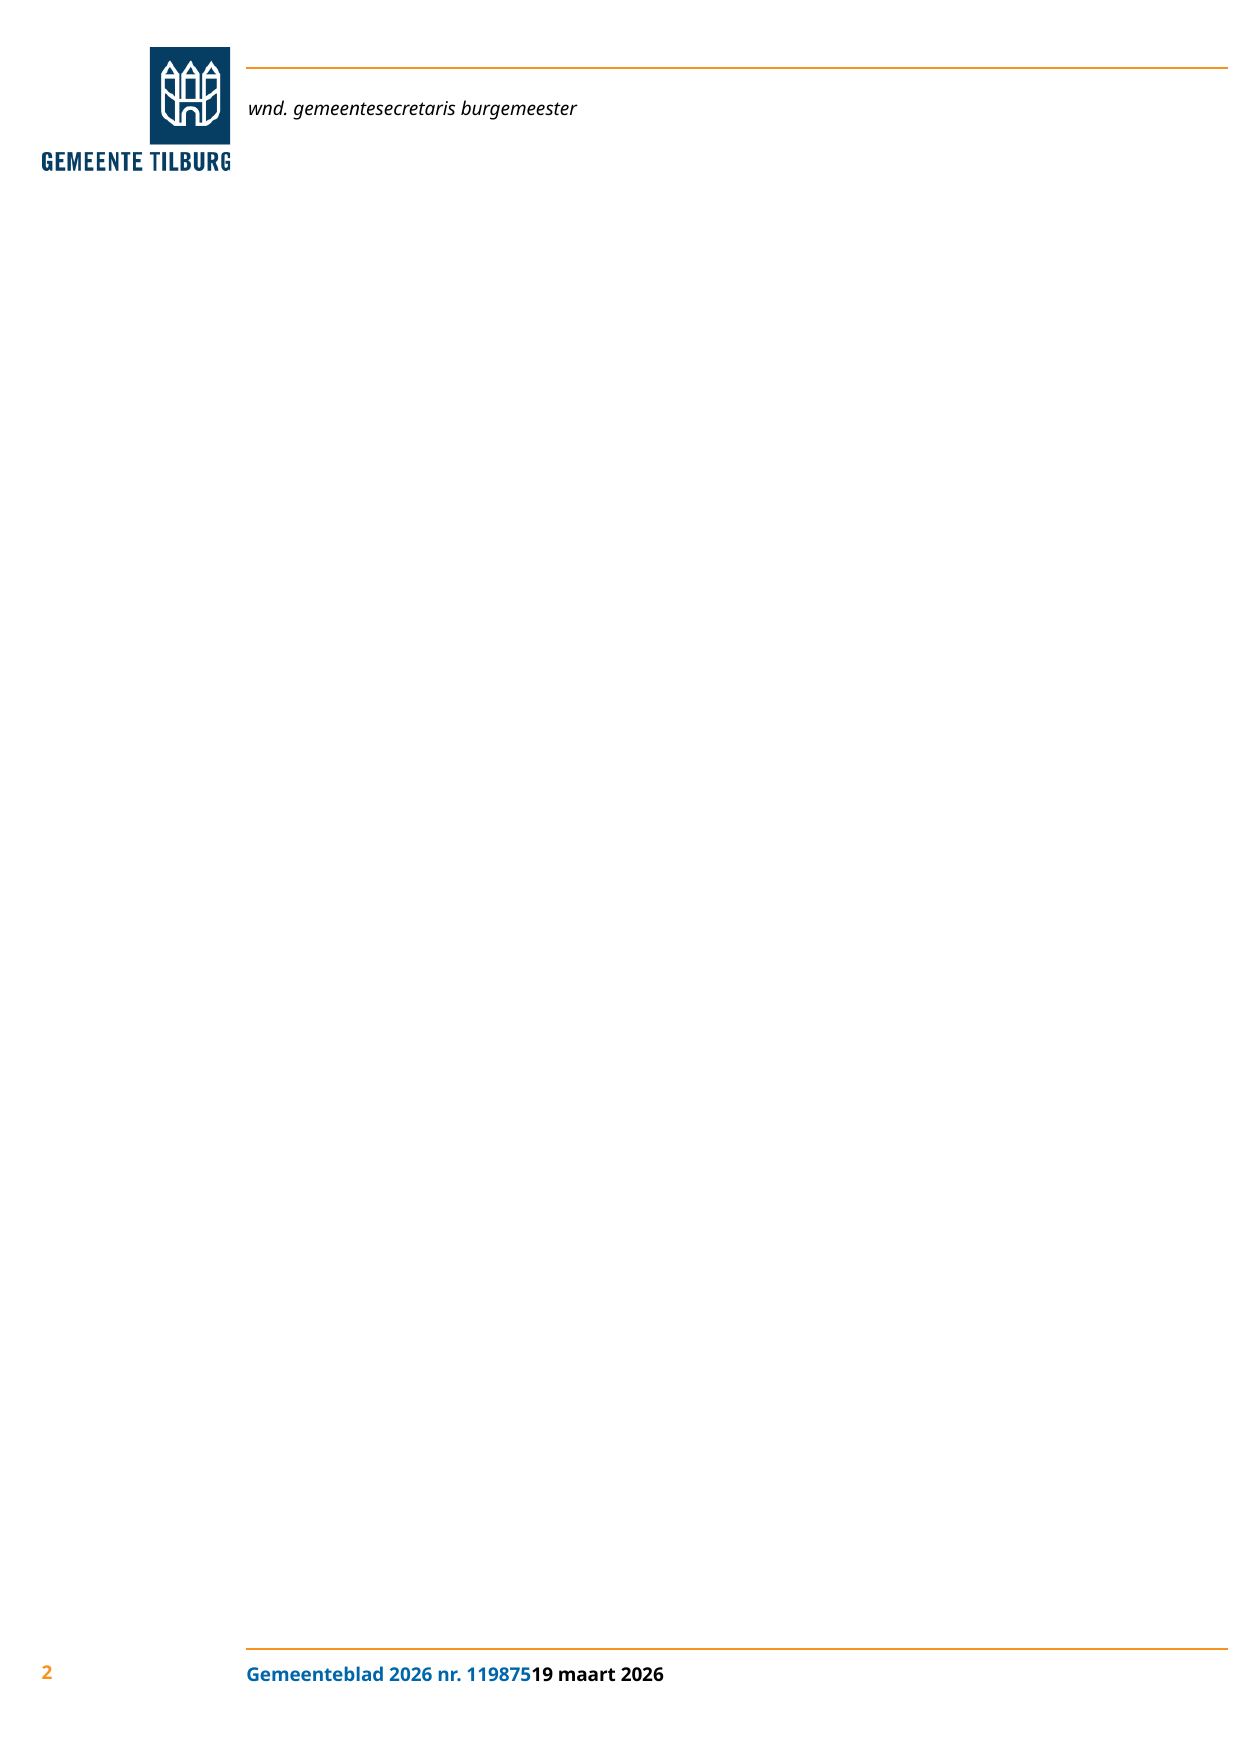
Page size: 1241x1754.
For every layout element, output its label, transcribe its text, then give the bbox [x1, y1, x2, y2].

text wnd. gemeentesecretaris burgemeester [248, 95, 1152, 121]
picture [41, 47, 231, 172]
